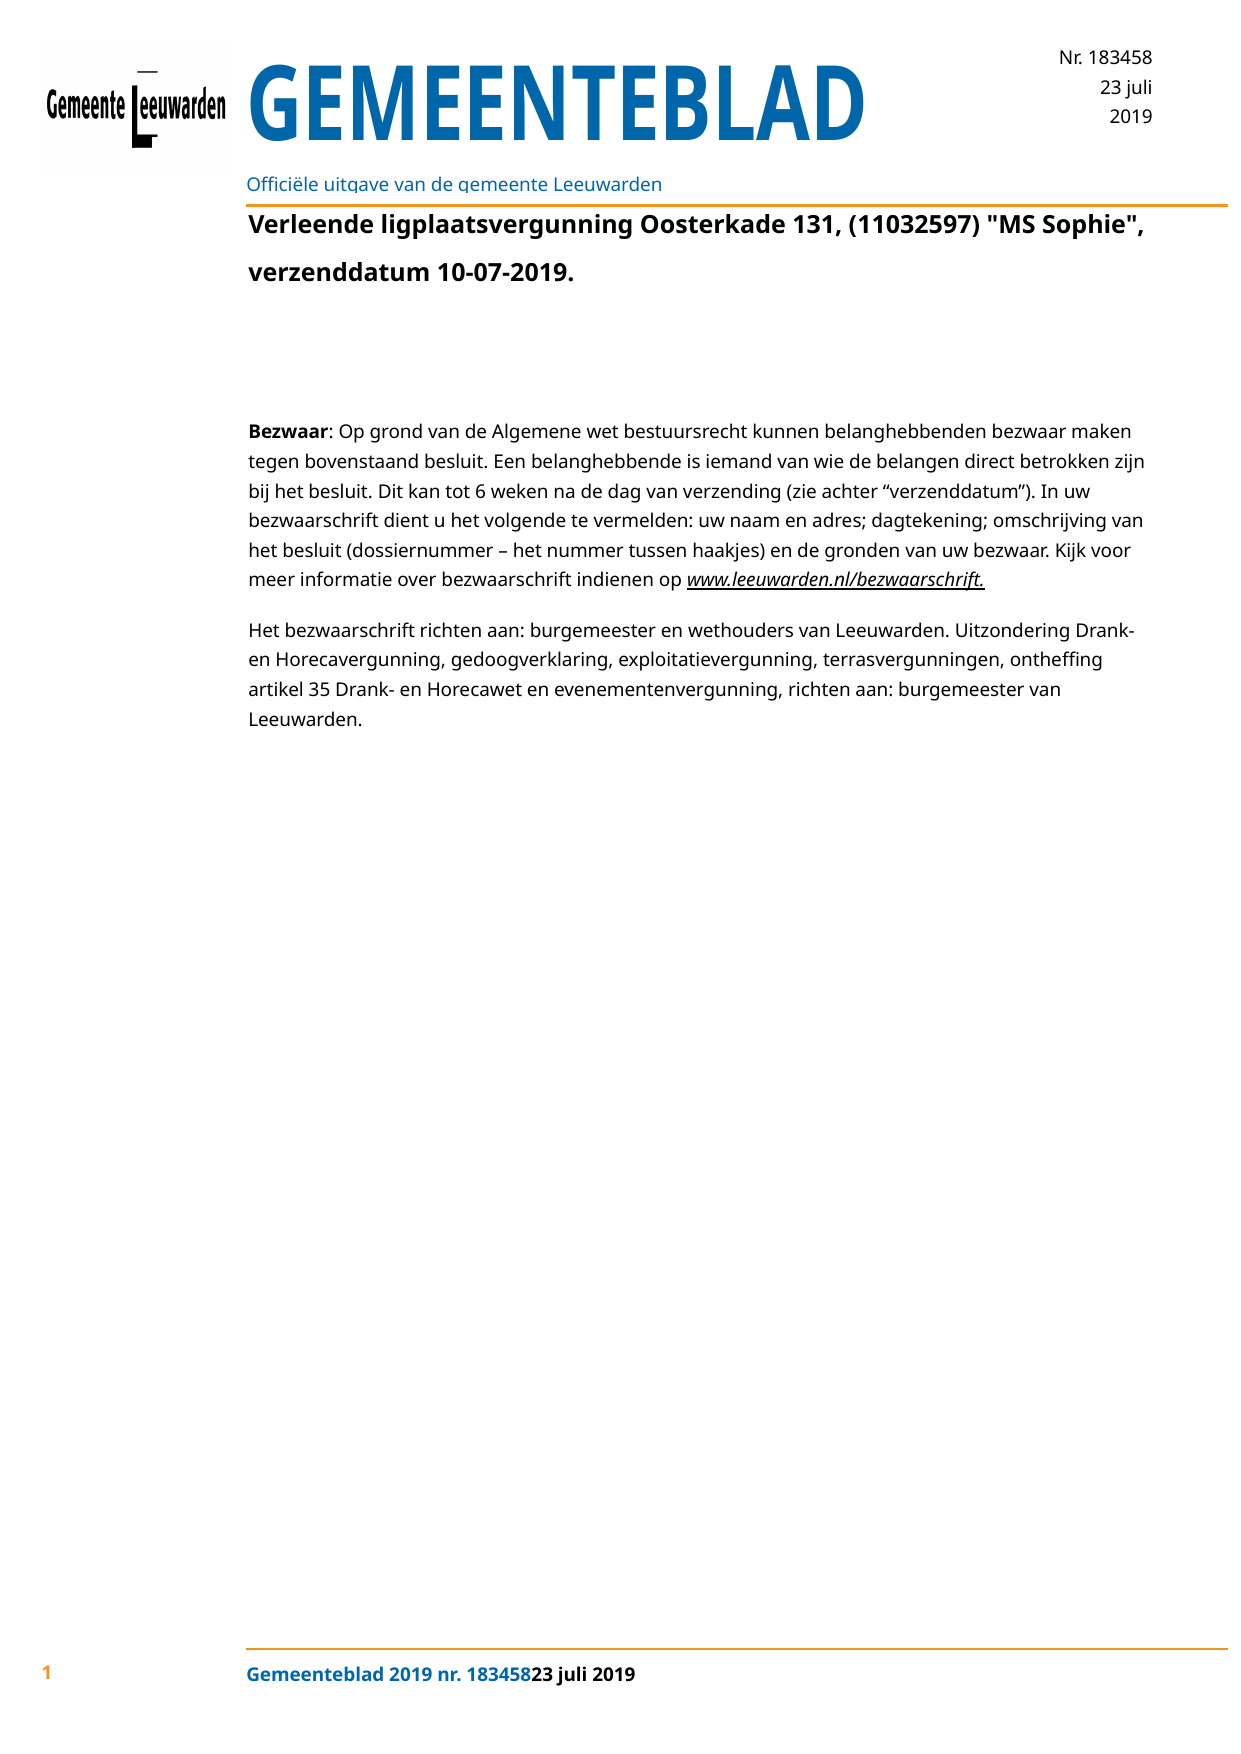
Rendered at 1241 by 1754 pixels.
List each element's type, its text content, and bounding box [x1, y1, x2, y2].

text Verleende ligplaatsvergunning Oosterkade 131, (11032597) "MS Sophie", verzenddatum 10-07-2019. [248, 207, 1152, 288]
picture [41, 47, 231, 172]
text Het bezwaarschrift richten aan: burgemeester en wethouders van Leeuwarden. Uitzondering Drank- en Horecavergunning, gedoogverklaring, exploitatievergunning, terrasvergunningen, ontheffing artikel 35 Drank- en Horecawet en evenementenvergunning, richten aan: burgemeester van Leeuwarden. [248, 617, 1152, 732]
text Bezwaar: Op grond van de Algemene wet bestuursrecht kunnen belanghebbenden bezwaar maken tegen bovenstaand besluit. Een belanghebbende is iemand van wie de belangen direct betrokken zijn bij het besluit. Dit kan tot 6 weken na de dag van verzending (zie achter “verzenddatum”). In uw bezwaarschrift dient u het volgende te vermelden: uw naam en adres; dagtekening; omschrijving van het besluit (dossiernummer – het nummer tussen haakjes) en de gronden van uw bezwaar. Kijk voor meer informatie over bezwaarschrift indienen op www.leeuwarden.nl/bezwaarschrift. [248, 419, 1152, 592]
